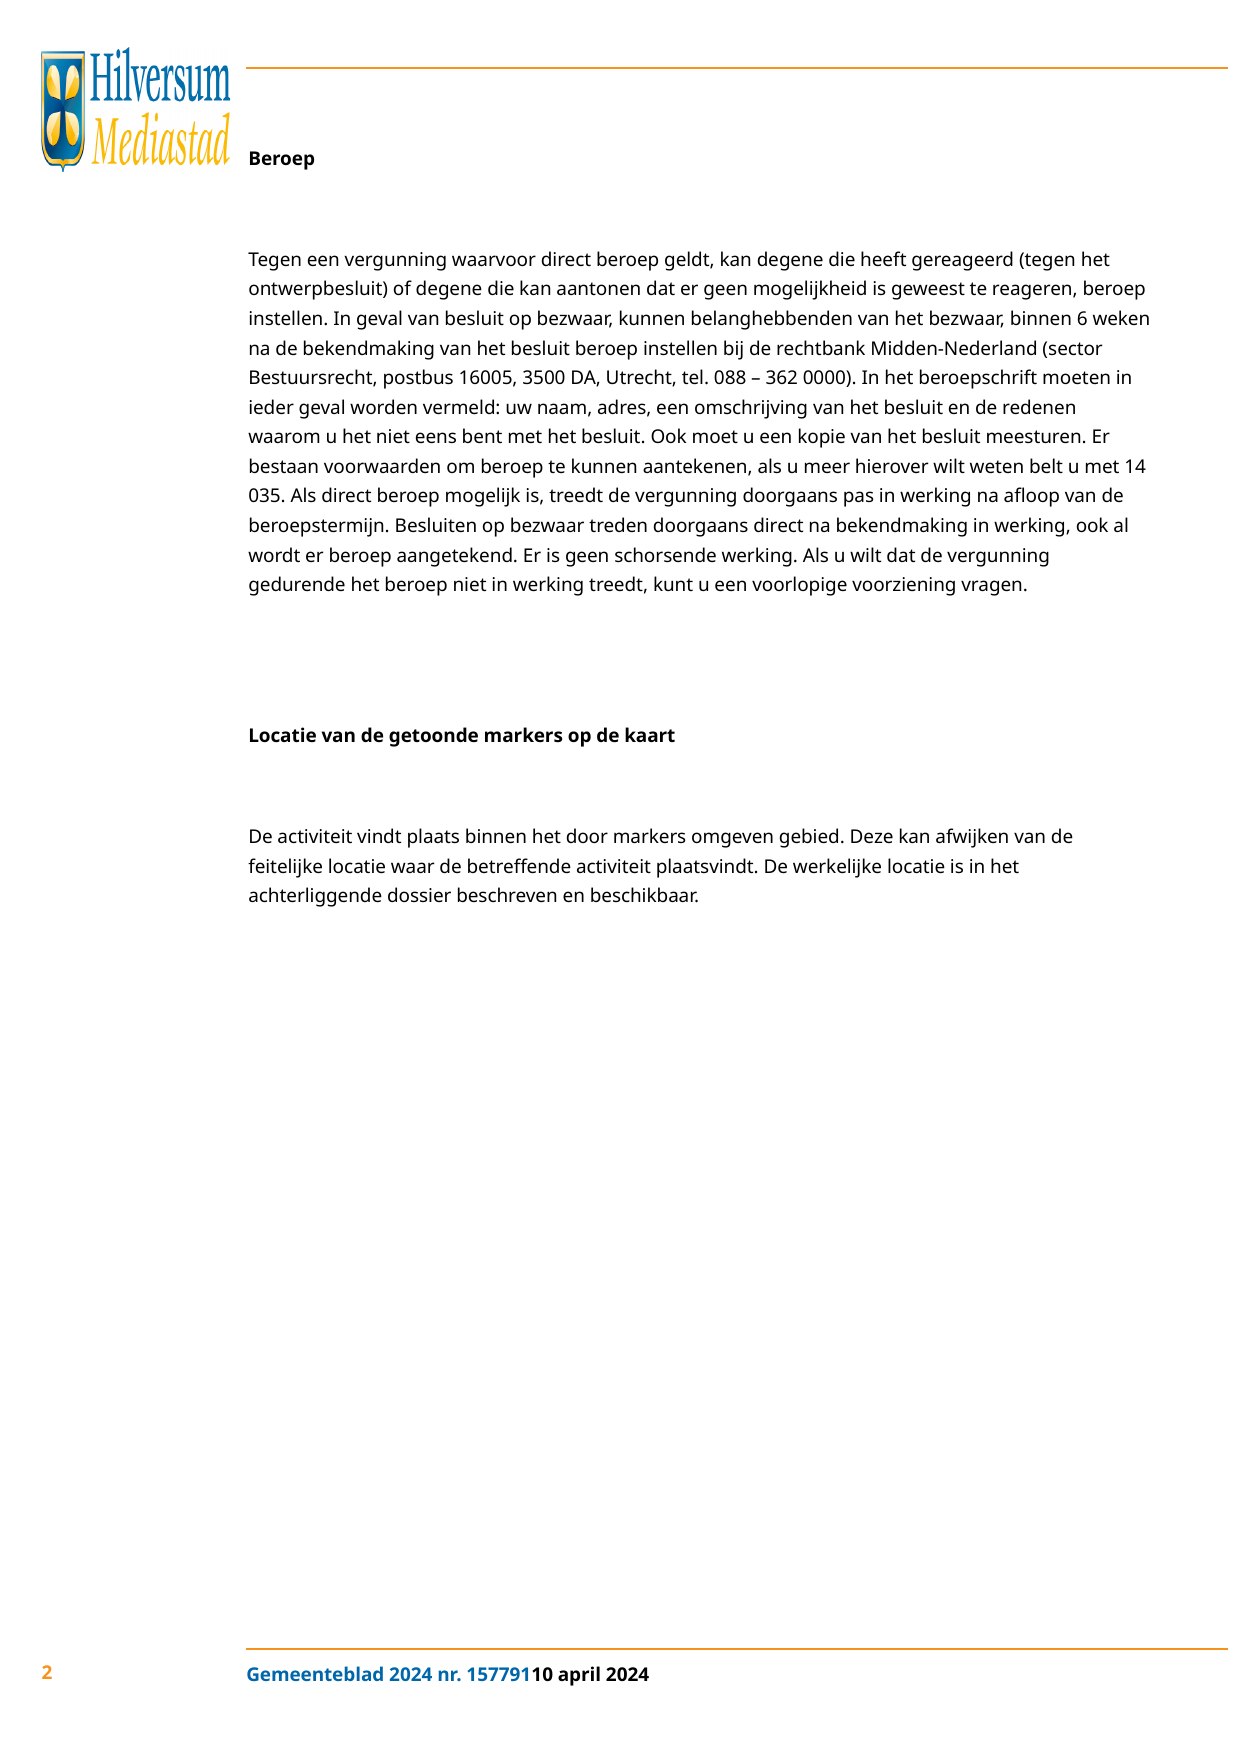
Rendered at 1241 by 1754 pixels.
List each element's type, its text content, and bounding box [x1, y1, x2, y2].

text Beroep [248, 145, 1152, 171]
picture [41, 47, 231, 172]
text Locatie van de getoonde markers op de kaart [248, 723, 1152, 748]
text De activiteit vindt plaats binnen het door markers omgeven gebied. Deze kan afwijken van de feitelijke locatie waar de betreffende activiteit plaatsvindt. De werkelijke locatie is in het achterliggende dossier beschreven en beschikbaar. [248, 823, 1152, 908]
text Tegen een vergunning waarvoor direct beroep geldt, kan degene die heeft gereageerd (tegen het ontwerpbesluit) of degene die kan aantonen dat er geen mogelijkheid is geweest te reageren, beroep instellen. In geval van besluit op bezwaar, kunnen belanghebbenden van het bezwaar, binnen 6 weken na de bekendmaking van het besluit beroep instellen bij de rechtbank Midden-Nederland (sector Bestuursrecht, postbus 16005, 3500 DA, Utrecht, tel. 088 – 362 0000). In het beroepschrift moeten in ieder geval worden vermeld: uw naam, adres, een omschrijving van het besluit en de redenen waarom u het niet eens bent met het besluit. Ook moet u een kopie van het besluit meesturen. Er bestaan voorwaarden om beroep te kunnen aantekenen, als u meer hierover wilt weten belt u met 14 035. Als direct beroep mogelijk is, treedt de vergunning doorgaans pas in werking na afloop van de beroepstermijn. Besluiten op bezwaar treden doorgaans direct na bekendmaking in werking, ook al wordt er beroep aangetekend. Er is geen schorsende werking. Als u wilt dat de vergunning gedurende het beroep niet in werking treedt, kunt u een voorlopige voorziening vragen. [248, 246, 1152, 597]
